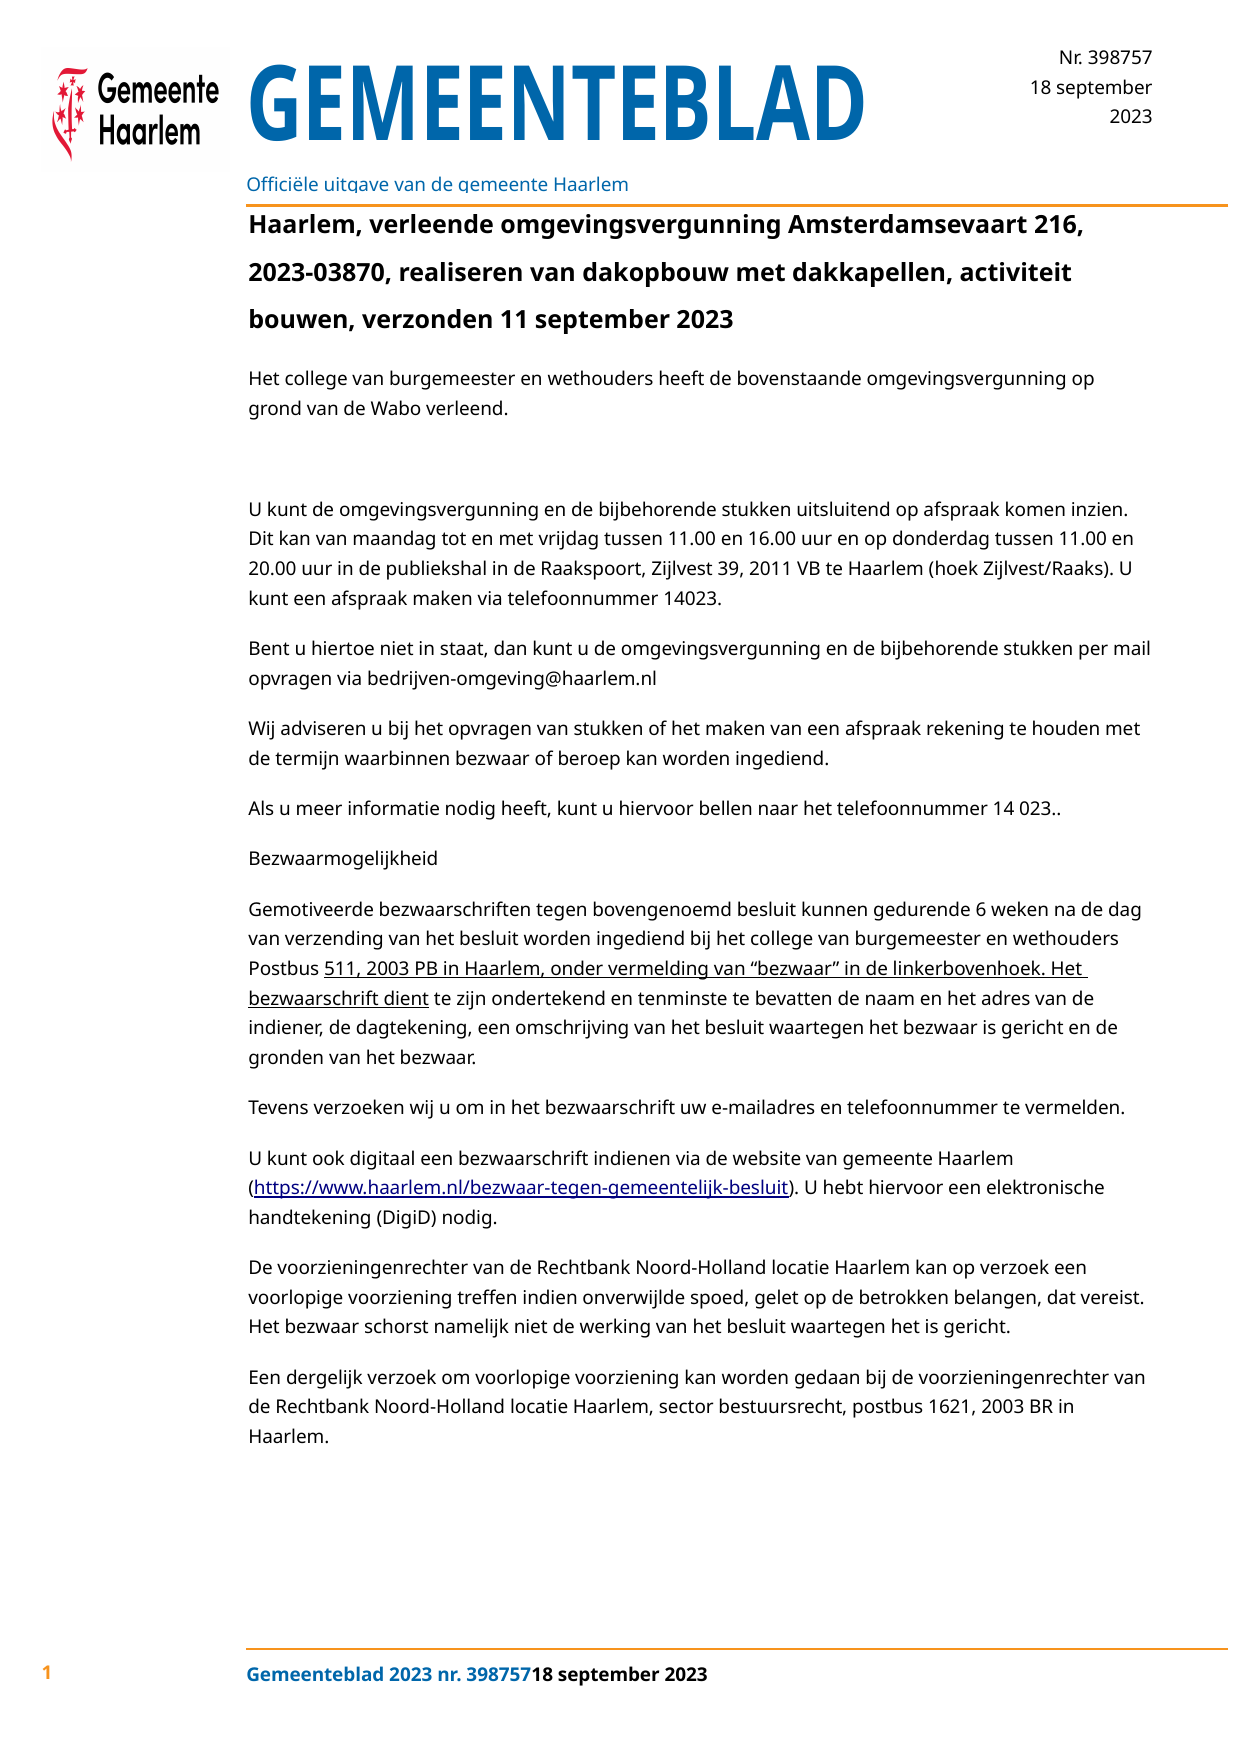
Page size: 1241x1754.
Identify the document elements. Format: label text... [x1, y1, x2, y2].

text Wij adviseren u bij het opvragen van stukken of het maken van een afspraak rekening te houden met de termijn waarbinnen bezwaar of beroep kan worden ingediend. [248, 715, 1152, 770]
text Bezwaarmogelijkheid [248, 846, 1152, 871]
text U kunt de omgevingsvergunning en de bijbehorende stukken uitsluitend op afspraak komen inzien. Dit kan van maandag tot en met vrijdag tussen 11.00 en 16.00 uur en op donderdag tussen 11.00 en 20.00 uur in de publiekshal in de Raakspoort, Zijlvest 39, 2011 VB te Haarlem (hoek Zijlvest/Raaks). U kunt een afspraak maken via telefoonnummer 14023. [248, 496, 1152, 610]
text De voorzieningenrechter van de Rechtbank Noord-Holland locatie Haarlem kan op verzoek een voorlopige voorziening treffen indien onverwijlde spoed, gelet op de betrokken belangen, dat vereist. Het bezwaar schorst namelijk niet de werking van het besluit waartegen het is gericht. [248, 1254, 1152, 1339]
text Een dergelijk verzoek om voorlopige voorziening kan worden gedaan bij de voorzieningenrechter van de Rechtbank Noord-Holland locatie Haarlem, sector bestuursrecht, postbus 1621, 2003 BR in Haarlem. [248, 1364, 1152, 1449]
text Bent u hiertoe niet in staat, dan kunt u de omgevingsvergunning en de bijbehorende stukken per mail opvragen via bedrijven-omgeving@haarlem.nl [248, 635, 1152, 690]
picture [41, 47, 231, 172]
text Als u meer informatie nodig heeft, kunt u hiervoor bellen naar het telefoonnummer 14 023.. [248, 795, 1152, 821]
text U kunt ook digitaal een bezwaarschrift indienen via de website van gemeente Haarlem (https://www.haarlem.nl/bezwaar-tegen-gemeentelijk-besluit). U hebt hiervoor een elektronische handtekening (DigiD) nodig. [248, 1145, 1152, 1229]
text Haarlem, verleende omgevingsvergunning Amsterdamsevaart 216, 2023-03870, realiseren van dakopbouw met dakkapellen, activiteit bouwen, verzonden 11 september 2023 [248, 207, 1152, 336]
text Het college van burgemeester en wethouders heeft de bovenstaande omgevingsvergunning op grond van de Wabo verleend. [248, 366, 1152, 421]
text Tevens verzoeken wij u om in het bezwaarschrift uw e-mailadres en telefoonnummer te vermelden. [248, 1094, 1152, 1120]
text Gemotiveerde bezwaarschriften tegen bovengenoemd besluit kunnen gedurende 6 weken na de dag van verzending van het besluit worden ingediend bij het college van burgemeester en wethouders Postbus 511, 2003 PB in Haarlem, onder vermelding van “bezwaar” in de linkerbovenhoek. Het bezwaarschrift dient te zijn ondertekend en tenminste te bevatten de naam en het adres van de indiener, de dagtekening, een omschrijving van het besluit waartegen het bezwaar is gericht en de gronden van het bezwaar. [248, 896, 1152, 1069]
